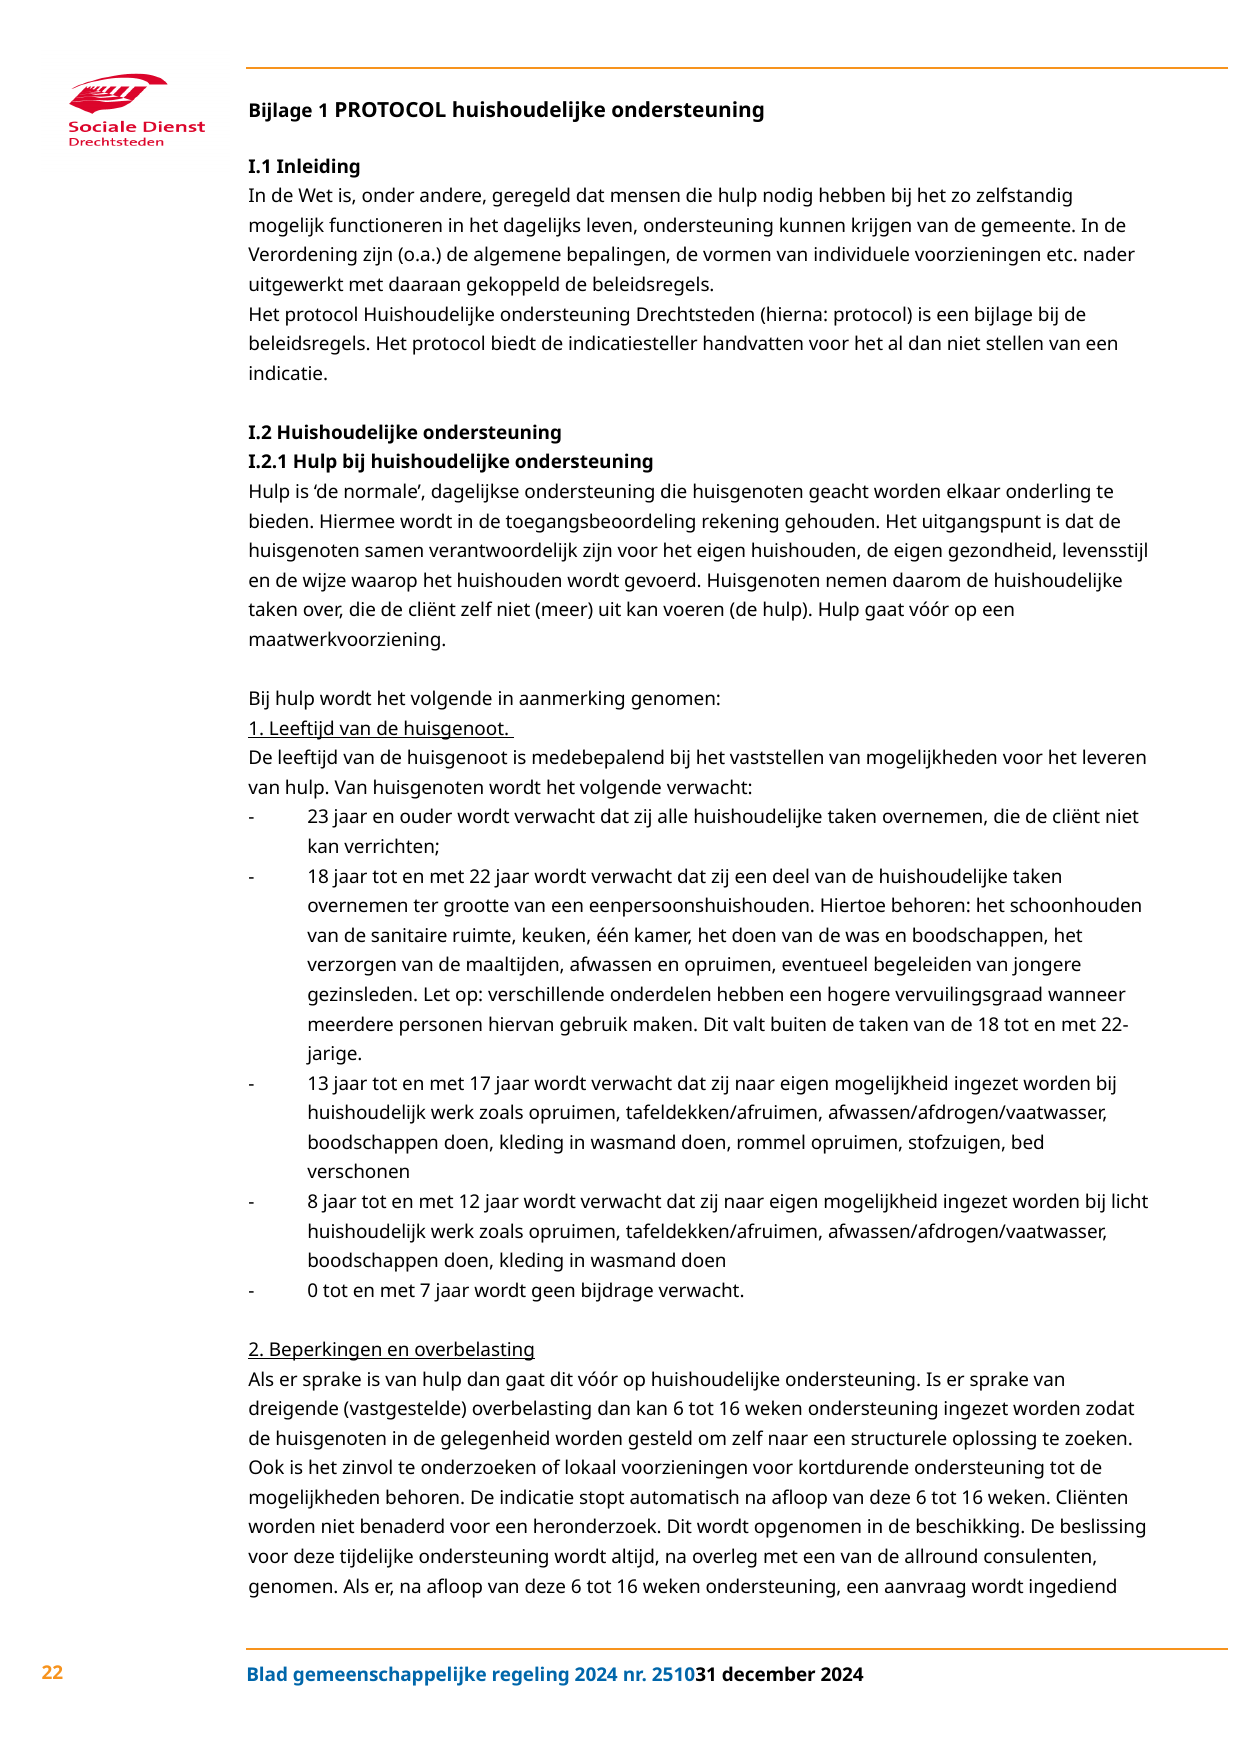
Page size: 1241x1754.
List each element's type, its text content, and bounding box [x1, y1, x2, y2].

text 1. Leeftijd van de huisgenoot. [248, 715, 1152, 741]
text Hulp is ‘de normale’, dagelijkse ondersteuning die huisgenoten geacht worden elkaar onderling te bieden. Hiermee wordt in de toegangsbeoordeling rekening gehouden. Het uitgangspunt is dat de huisgenoten samen verantwoordelijk zijn voor het eigen huishouden, de eigen gezondheid, levensstijl en de wijze waarop het huishouden wordt gevoerd. Huisgenoten nemen daarom de huishoudelijke taken over, die de cliënt zelf niet (meer) uit kan voeren (de hulp). Hulp gaat vóór op een maatwerkvoorziening. [248, 478, 1152, 652]
list 0 tot en met 7 jaar wordt geen bijdrage verwacht. [248, 1277, 1152, 1303]
text I.2 Huishoudelijke ondersteuning [248, 419, 1152, 445]
text De leeftijd van de huisgenoot is medebepalend bij het vaststellen van mogelijkheden voor het leveren van hulp. Van huisgenoten wordt het volgende verwacht: [248, 744, 1152, 800]
list 13 jaar tot en met 17 jaar wordt verwacht dat zij naar eigen mogelijkheid ingezet worden bij huishoudelijk werk zoals opruimen, tafeldekken/afruimen, afwassen/afdrogen/vaatwasser, boodschappen doen, kleding in wasmand doen, rommel opruimen, stofzuigen, bed verschonen [248, 1070, 1152, 1184]
list 18 jaar tot en met 22 jaar wordt verwacht dat zij een deel van de huishoudelijke taken overnemen ter grootte van een eenpersoonshuishouden. Hiertoe behoren: het schoonhouden van de sanitaire ruimte, keuken, één kamer, het doen van de was en boodschappen, het verzorgen van de maaltijden, afwassen en opruimen, eventueel begeleiden van jongere gezinsleden. Let op: verschillende onderdelen hebben een hogere vervuilingsgraad wanneer meerdere personen hiervan gebruik maken. Dit valt buiten de taken van de 18 tot en met 22-jarige. [248, 863, 1152, 1066]
text Bij hulp wordt het volgende in aanmerking genomen: [248, 685, 1152, 711]
text I.2.1 Hulp bij huishoudelijke ondersteuning [248, 449, 1152, 474]
text Als er sprake is van hulp dan gaat dit vóór op huishoudelijke ondersteuning. Is er sprake van dreigende (vastgestelde) overbelasting dan kan 6 tot 16 weken ondersteuning ingezet worden zodat de huisgenoten in de gelegenheid worden gesteld om zelf naar een structurele oplossing te zoeken. Ook is het zinvol te onderzoeken of lokaal voorzieningen voor kortdurende ondersteuning tot de mogelijkheden behoren. De indicatie stopt automatisch na afloop van deze 6 tot 16 weken. Cliënten worden niet benaderd voor een heronderzoek. Dit wordt opgenomen in de beschikking. De beslissing voor deze tijdelijke ondersteuning wordt altijd, na overleg met een van de allround consulenten, genomen. Als er, na afloop van deze 6 tot 16 weken ondersteuning, een aanvraag wordt ingediend [248, 1366, 1152, 1599]
list 8 jaar tot en met 12 jaar wordt verwacht dat zij naar eigen mogelijkheid ingezet worden bij licht huishoudelijk werk zoals opruimen, tafeldekken/afruimen, afwassen/afdrogen/vaatwasser, boodschappen doen, kleding in wasmand doen [248, 1188, 1152, 1273]
text In de Wet is, onder andere, geregeld dat mensen die hulp nodig hebben bij het zo zelfstandig mogelijk functioneren in het dagelijks leven, ondersteuning kunnen krijgen van de gemeente. In de Verordening zijn (o.a.) de algemene bepalingen, de vormen van individuele voorzieningen etc. nader uitgewerkt met daaraan gekoppeld de beleidsregels. [248, 182, 1152, 297]
text Het protocol Huishoudelijke ondersteuning Drechtsteden (hierna: protocol) is een bijlage bij de beleidsregels. Het protocol biedt de indicatiesteller handvatten voor het al dan niet stellen van een indicatie. [248, 301, 1152, 386]
picture [41, 47, 231, 172]
text I.1 Inleiding [248, 153, 1152, 179]
text Bijlage 1 PROTOCOL huishoudelijke ondersteuning [248, 95, 1152, 123]
text 2. Beperkingen en overbelasting [248, 1336, 1152, 1362]
list 23 jaar en ouder wordt verwacht dat zij alle huishoudelijke taken overnemen, die de cliënt niet kan verrichten; [248, 804, 1152, 859]
